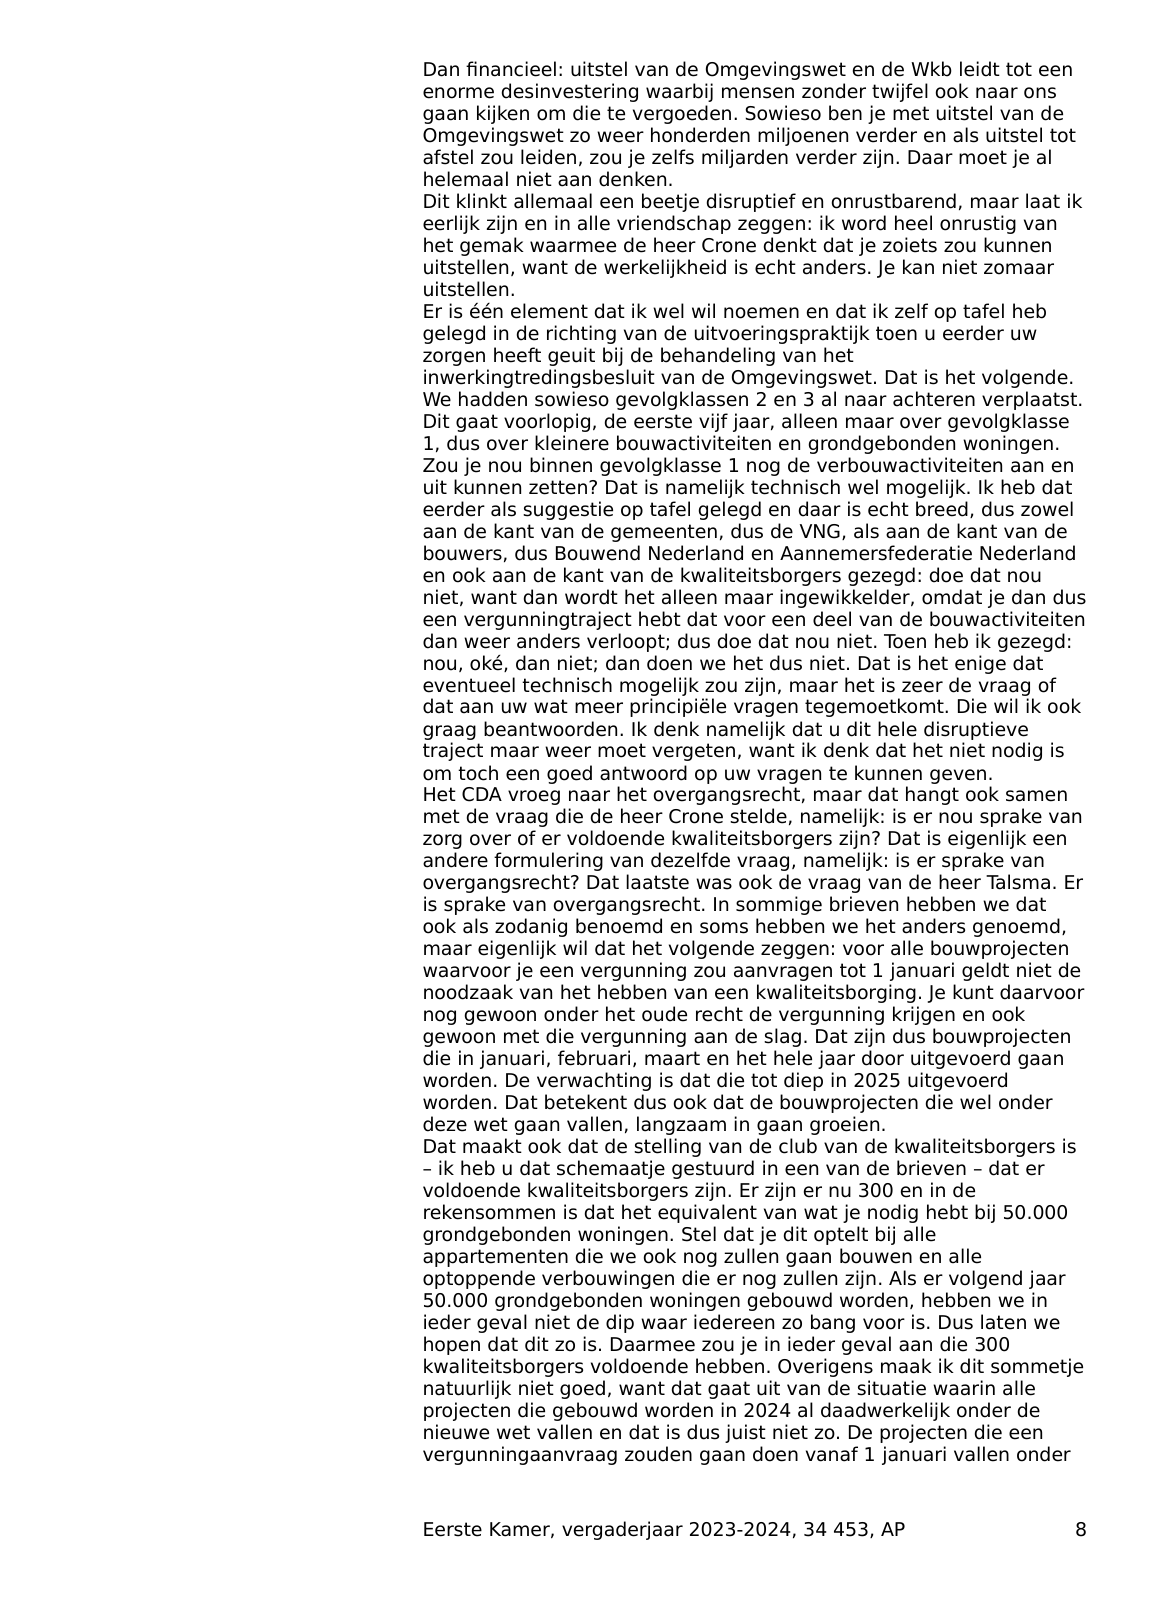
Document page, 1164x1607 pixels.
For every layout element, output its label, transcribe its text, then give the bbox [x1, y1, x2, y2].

text Dit klinkt allemaal een beetje disruptief en onrustbarend, maar laat ik eerlijk zijn en in alle vriendschap zeggen: ik word heel onrustig van het gemak waarmee de heer Crone denkt dat je zoiets zou kunnen uitstellen, want de werkelijkheid is echt anders. Je kan niet zomaar uitstellen. [422, 191, 1087, 301]
text Dan financieel: uitstel van de Omgevingswet en de Wkb leidt tot een enorme desinvestering waarbij mensen zonder twijfel ook naar ons gaan kijken om die te vergoeden. Sowieso ben je met uitstel van de Omgevingswet zo weer honderden miljoenen verder en als uitstel tot afstel zou leiden, zou je zelfs miljarden verder zijn. Daar moet je al helemaal niet aan denken. [422, 59, 1087, 191]
text Het CDA vroeg naar het overgangsrecht, maar dat hangt ook samen met de vraag die de heer Crone stelde, namelijk: is er nou sprake van zorg over of er voldoende kwaliteitsborgers zijn? Dat is eigenlijk een andere formulering van dezelfde vraag, namelijk: is er sprake van overgangsrecht? Dat laatste was ook de vraag van de heer Talsma. Er is sprake van overgangsrecht. In sommige brieven hebben we dat ook als zodanig benoemd en soms hebben we het anders genoemd, maar eigenlijk wil dat het volgende zeggen: voor alle bouwprojecten waarvoor je een vergunning zou aanvragen tot 1 januari geldt niet de noodzaak van het hebben van een kwaliteitsborging. Je kunt daarvoor nog gewoon onder het oude recht de vergunning krijgen en ook gewoon met die vergunning aan de slag. Dat zijn dus bouwprojecten die in januari, februari, maart en het hele jaar door uitgevoerd gaan worden. De verwachting is dat die tot diep in 2025 uitgevoerd worden. Dat betekent dus ook dat de bouwprojecten die wel onder deze wet gaan vallen, langzaam in gaan groeien. [422, 784, 1087, 1136]
text Dat maakt ook dat de stelling van de club van de kwaliteitsborgers is – ik heb u dat schemaatje gestuurd in een van de brieven – dat er voldoende kwaliteitsborgers zijn. Er zijn er nu 300 en in de rekensommen is dat het equivalent van wat je nodig hebt bij 50.000 grondgebonden woningen. Stel dat je dit optelt bij alle appartementen die we ook nog zullen gaan bouwen en alle optoppende verbouwingen die er nog zullen zijn. Als er volgend jaar 50.000 grondgebonden woningen gebouwd worden, hebben we in ieder geval niet de dip waar iedereen zo bang voor is. Dus laten we hopen dat dit zo is. Daarmee zou je in ieder geval aan die 300 kwaliteitsborgers voldoende hebben. Overigens maak ik dit sommetje natuurlijk niet goed, want dat gaat uit van de situatie waarin alle projecten die gebouwd worden in 2024 al daadwerkelijk onder de nieuwe wet vallen en dat is dus juist niet zo. De projecten die een vergunningaanvraag zouden gaan doen vanaf 1 januari vallen onder [422, 1136, 1087, 1466]
text Er is één element dat ik wel wil noemen en dat ik zelf op tafel heb gelegd in de richting van de uitvoeringspraktijk toen u eerder uw zorgen heeft geuit bij de behandeling van het inwerkingtredingsbesluit van de Omgevingswet. Dat is het volgende. We hadden sowieso gevolgklassen 2 en 3 al naar achteren verplaatst. Dit gaat voorlopig, de eerste vijf jaar, alleen maar over gevolgklasse 1, dus over kleinere bouwactiviteiten en grondgebonden woningen. Zou je nou binnen gevolgklasse 1 nog de verbouwactiviteiten aan en uit kunnen zetten? Dat is namelijk technisch wel mogelijk. Ik heb dat eerder als suggestie op tafel gelegd en daar is echt breed, dus zowel aan de kant van de gemeenten, dus de VNG, als aan de kant van de bouwers, dus Bouwend Nederland en Aannemersfederatie Nederland en ook aan de kant van de kwaliteitsborgers gezegd: doe dat nou niet, want dan wordt het alleen maar ingewikkelder, omdat je dan dus een vergunningtraject hebt dat voor een deel van de bouwactiviteiten dan weer anders verloopt; dus doe dat nou niet. Toen heb ik gezegd: nou, oké, dan niet; dan doen we het dus niet. Dat is het enige dat eventueel technisch mogelijk zou zijn, maar het is zeer de vraag of dat aan uw wat meer principiële vragen tegemoetkomt. Die wil ik ook graag beantwoorden. Ik denk namelijk dat u dit hele disruptieve traject maar weer moet vergeten, want ik denk dat het niet nodig is om toch een goed antwoord op uw vragen te kunnen geven. [422, 301, 1087, 784]
